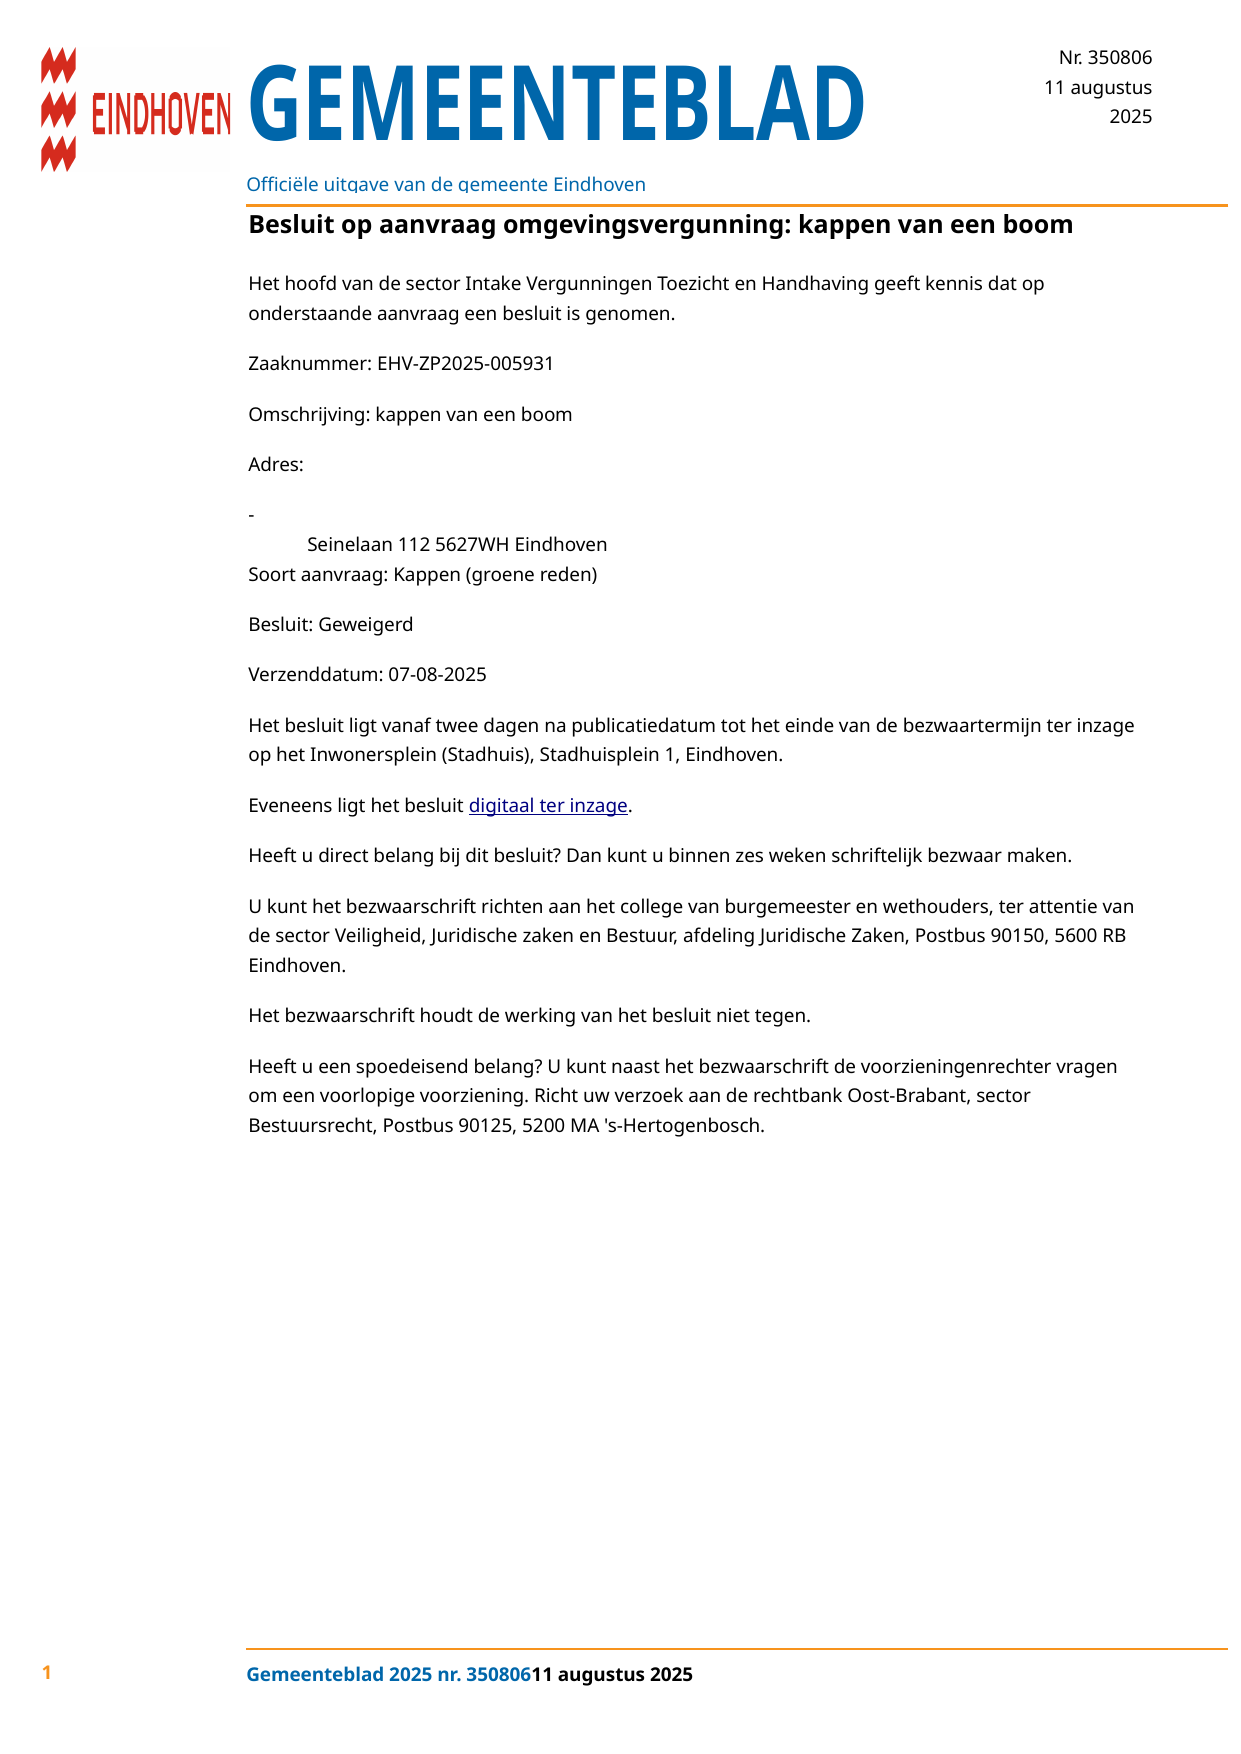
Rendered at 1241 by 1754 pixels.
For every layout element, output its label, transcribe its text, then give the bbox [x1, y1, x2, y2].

text Soort aanvraag: Kappen (groene reden) [248, 561, 1152, 586]
text Besluit op aanvraag omgevingsvergunning: kappen van een boom [248, 207, 1152, 241]
text Het bezwaarschrift houdt de werking van het besluit niet tegen. [248, 1002, 1152, 1028]
text Eveneens ligt het besluit digitaal ter inzage. [248, 792, 1152, 818]
picture [41, 47, 231, 172]
text Het besluit ligt vanaf twee dagen na publicatiedatum tot het einde van de bezwaartermijn ter inzage op het Inwonersplein (Stadhuis), Stadhuisplein 1, Eindhoven. [248, 712, 1152, 767]
text Adres: [248, 451, 1152, 477]
text Heeft u direct belang bij dit besluit? Dan kunt u binnen zes weken schriftelijk bezwaar maken. [248, 842, 1152, 868]
text Het hoofd van de sector Intake Vergunningen Toezicht en Handhaving geeft kennis dat op onderstaande aanvraag een besluit is genomen. [248, 270, 1152, 326]
text Heeft u een spoedeisend belang? U kunt naast het bezwaarschrift de voorzieningenrechter vragen om een voorlopige voorziening. Richt uw verzoek aan de rechtbank Oost-Brabant, sector Bestuursrecht, Postbus 90125, 5200 MA 's-Hertogenbosch. [248, 1053, 1152, 1138]
list Seinelaan 112 5627WH Eindhoven [248, 531, 1152, 557]
text Zaaknummer: EHV-ZP2025-005931 [248, 350, 1152, 376]
text Omschrijving: kappen van een boom [248, 401, 1152, 426]
text Verzenddatum: 07-08-2025 [248, 662, 1152, 687]
text Besluit: Geweigerd [248, 611, 1152, 637]
text U kunt het bezwaarschrift richten aan het college van burgemeester en wethouders, ter attentie van de sector Veiligheid, Juridische zaken en Bestuur, afdeling Juridische Zaken, Postbus 90150, 5600 RB Eindhoven. [248, 893, 1152, 978]
